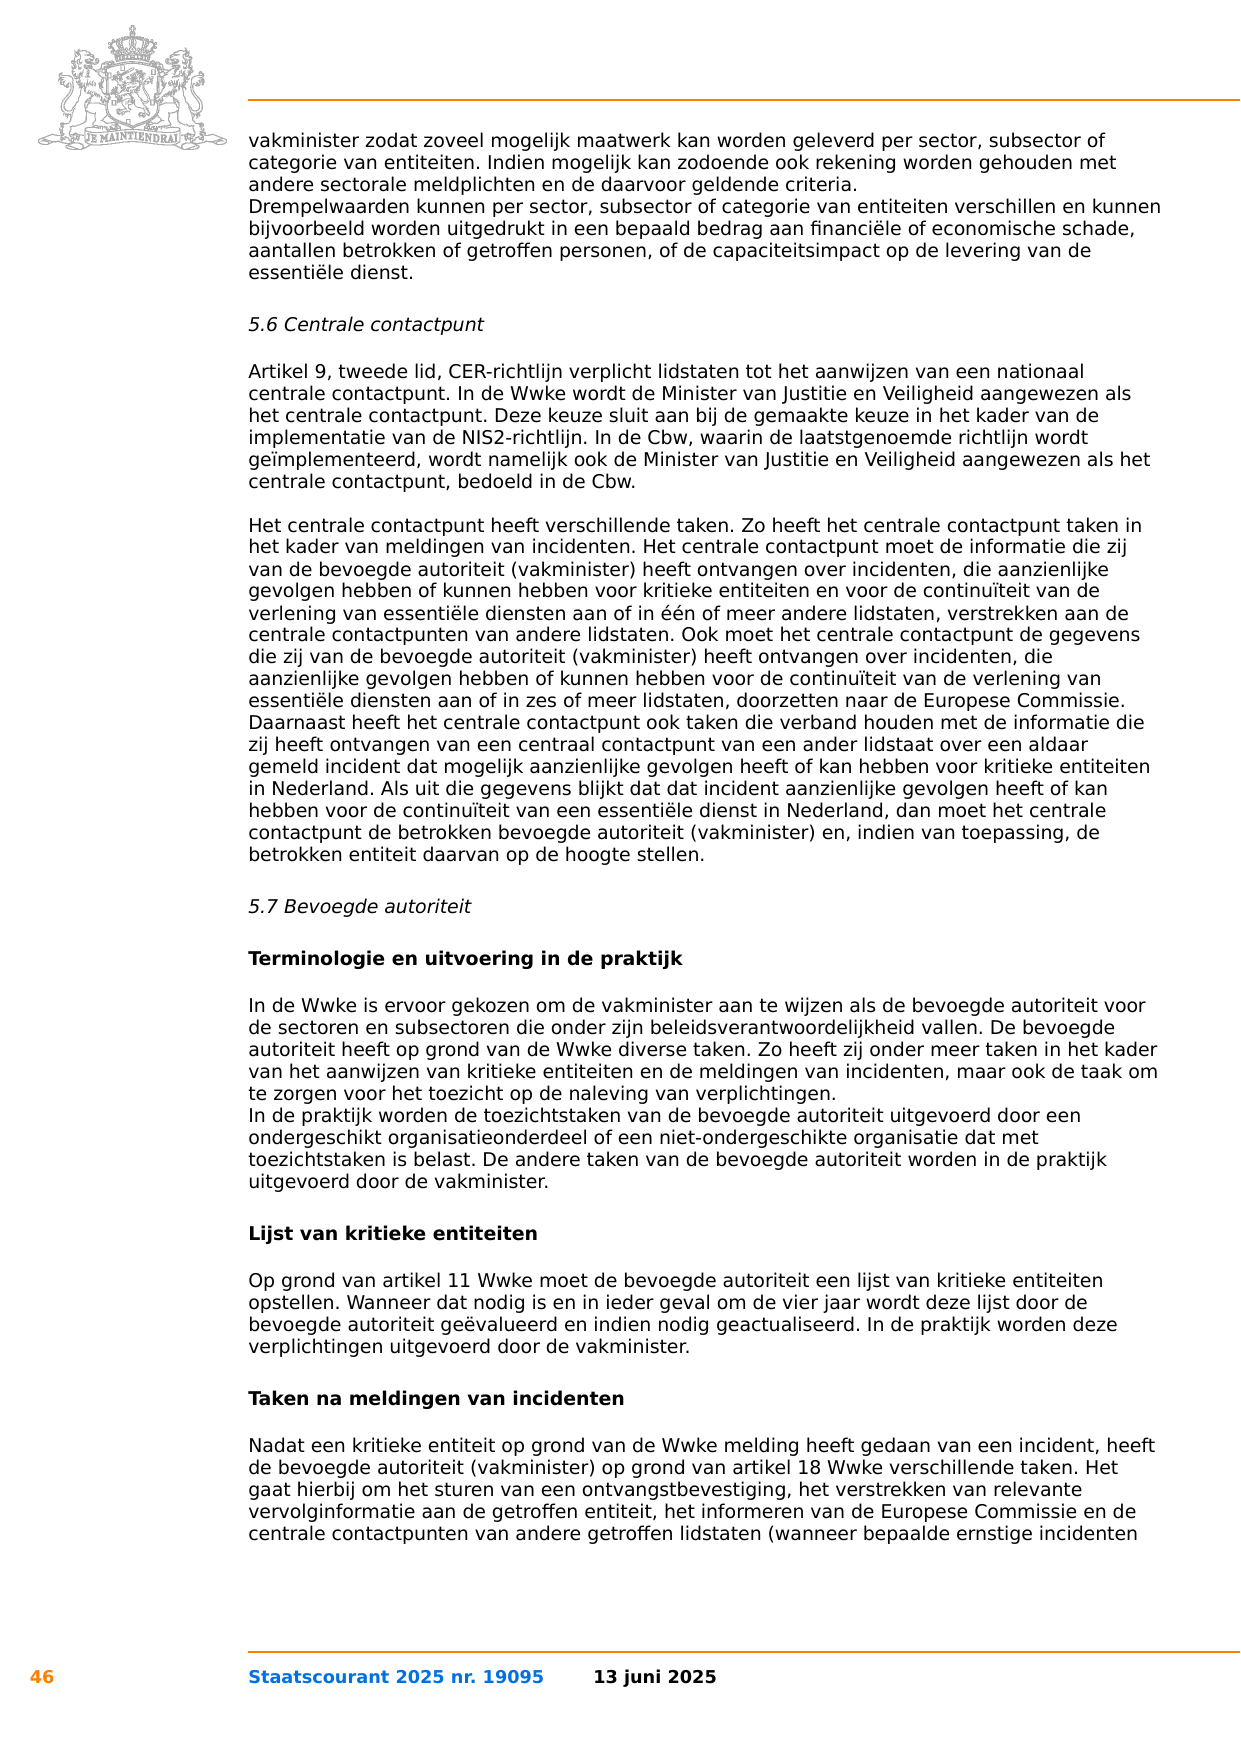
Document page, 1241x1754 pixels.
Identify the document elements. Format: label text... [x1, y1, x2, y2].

subtitle Taken na meldingen van incidenten [248, 1388, 1163, 1410]
text In de praktijk worden de toezichtstaken van de bevoegde autoriteit uitgevoerd door een ondergeschikt organisatieonderdeel of een niet-ondergeschikte organisatie dat met toezichtstaken is belast. De andere taken van de bevoegde autoriteit worden in de praktijk uitgevoerd door de vakminister. [248, 1105, 1163, 1193]
text Nadat een kritieke entiteit op grond van de Wwke melding heeft gedaan van een incident, heeft de bevoegde autoriteit (vakminister) op grond van artikel 18 Wwke verschillende taken. Het gaat hierbij om het sturen van een ontvangstbevestiging, het verstrekken van relevante vervolginformatie aan de getroffen entiteit, het informeren van de Europese Commissie en de centrale contactpunten van andere getroffen lidstaten (wanneer bepaalde ernstige incidenten [248, 1435, 1163, 1545]
text Drempelwaarden kunnen per sector, subsector of categorie van entiteiten verschillen en kunnen bijvoorbeeld worden uitgedrukt in een bepaald bedrag aan financiële of economische schade, aantallen betrokken of getroffen personen, of de capaciteitsimpact op de levering van de essentiële dienst. [248, 196, 1163, 284]
text Het centrale contactpunt heeft verschillende taken. Zo heeft het centrale contactpunt taken in het kader van meldingen van incidenten. Het centrale contactpunt moet de informatie die zij van de bevoegde autoriteit (vakminister) heeft ontvangen over incidenten, die aanzienlijke gevolgen hebben of kunnen hebben voor kritieke entiteiten en voor de continuïteit van de verlening van essentiële diensten aan of in één of meer andere lidstaten, verstrekken aan de centrale contactpunten van andere lidstaten. Ook moet het centrale contactpunt de gegevens die zij van de bevoegde autoriteit (vakminister) heeft ontvangen over incidenten, die aanzienlijke gevolgen hebben of kunnen hebben voor de continuïteit van de verlening van essentiële diensten aan of in zes of meer lidstaten, doorzetten naar de Europese Commissie. Daarnaast heeft het centrale contactpunt ook taken die verband houden met de informatie die zij heeft ontvangen van een centraal contactpunt van een ander lidstaat over een aldaar gemeld incident dat mogelijk aanzienlijke gevolgen heeft of kan hebben voor kritieke entiteiten in Nederland. Als uit die gegevens blijkt dat dat incident aanzienlijke gevolgen heeft of kan hebben voor de continuïteit van een essentiële dienst in Nederland, dan moet het centrale contactpunt de betrokken bevoegde autoriteit (vakminister) en, indien van toepassing, de betrokken entiteit daarvan op de hoogte stellen. [248, 514, 1163, 866]
text Artikel 9, tweede lid, CER-richtlijn verplicht lidstaten tot het aanwijzen van een nationaal centrale contactpunt. In de Wwke wordt de Minister van Justitie en Veiligheid aangewezen als het centrale contactpunt. Deze keuze sluit aan bij de gemaakte keuze in het kader van de implementatie van de NIS2-richtlijn. In de Cbw, waarin de laatstgenoemde richtlijn wordt geïmplementeerd, wordt namelijk ook de Minister van Justitie en Veiligheid aangewezen als het centrale contactpunt, bedoeld in de Cbw. [248, 361, 1163, 493]
subtitle Lijst van kritieke entiteiten [248, 1223, 1163, 1245]
text vakminister zodat zoveel mogelijk maatwerk kan worden geleverd per sector, subsector of categorie van entiteiten. Indien mogelijk kan zodoende ook rekening worden gehouden met andere sectorale meldplichten en de daarvoor geldende criteria. [248, 130, 1163, 196]
subtitle 5.7 Bevoegde autoriteit [248, 896, 1163, 918]
picture [38, 25, 227, 150]
subtitle 5.6 Centrale contactpunt [248, 314, 1163, 336]
text In de Wwke is ervoor gekozen om de vakminister aan te wijzen als de bevoegde autoriteit voor de sectoren en subsectoren die onder zijn beleidsverantwoordelijkheid vallen. De bevoegde autoriteit heeft op grond van de Wwke diverse taken. Zo heeft zij onder meer taken in het kader van het aanwijzen van kritieke entiteiten en de meldingen van incidenten, maar ook de taak om te zorgen voor het toezicht op de naleving van verplichtingen. [248, 995, 1163, 1105]
text Op grond van artikel 11 Wwke moet de bevoegde autoriteit een lijst van kritieke entiteiten opstellen. Wanneer dat nodig is en in ieder geval om de vier jaar wordt deze lijst door de bevoegde autoriteit geëvalueerd en indien nodig geactualiseerd. In de praktijk worden deze verplichtingen uitgevoerd door de vakminister. [248, 1270, 1163, 1358]
subtitle Terminologie en uitvoering in de praktijk [248, 948, 1163, 970]
